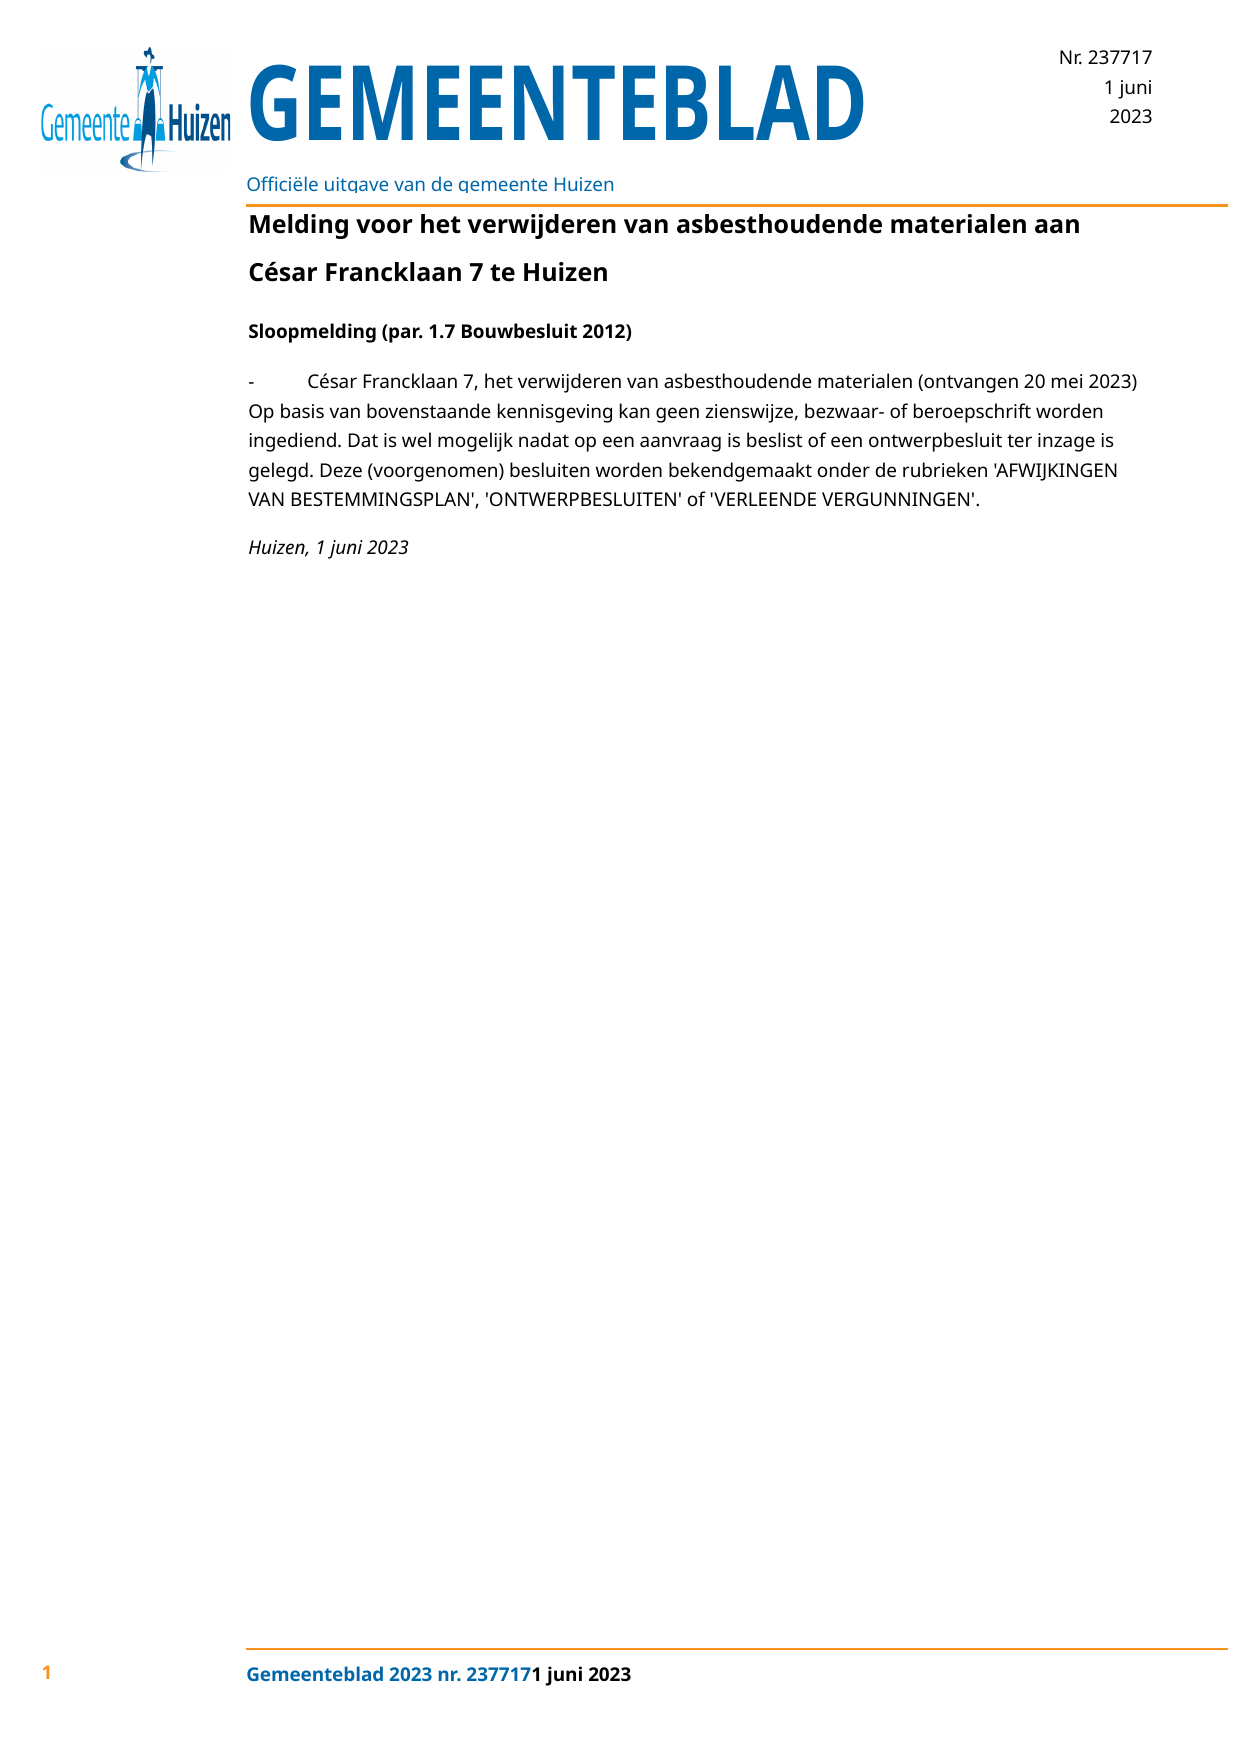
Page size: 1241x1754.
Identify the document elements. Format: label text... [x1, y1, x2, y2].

text Huizen, 1 juni 2023 [248, 534, 1152, 560]
picture [41, 47, 231, 172]
text Sloopmelding (par. 1.7 Bouwbesluit 2012) [248, 318, 1152, 344]
text Melding voor het verwijderen van asbesthoudende materialen aan César Francklaan 7 te Huizen [248, 207, 1152, 288]
text Op basis van bovenstaande kennisgeving kan geen zienswijze, bezwaar- of beroepschrift worden ingediend. Dat is wel mogelijk nadat op een aanvraag is beslist of een ontwerpbesluit ter inzage is gelegd. Deze (voorgenomen) besluiten worden bekendgemaakt onder de rubrieken 'AFWIJKINGEN VAN BESTEMMINGSPLAN', 'ONTWERPBESLUITEN' of 'VERLEENDE VERGUNNINGEN'. [248, 398, 1152, 512]
list César Francklaan 7, het verwijderen van asbesthoudende materialen (ontvangen 20 mei 2023) [248, 368, 1152, 394]
